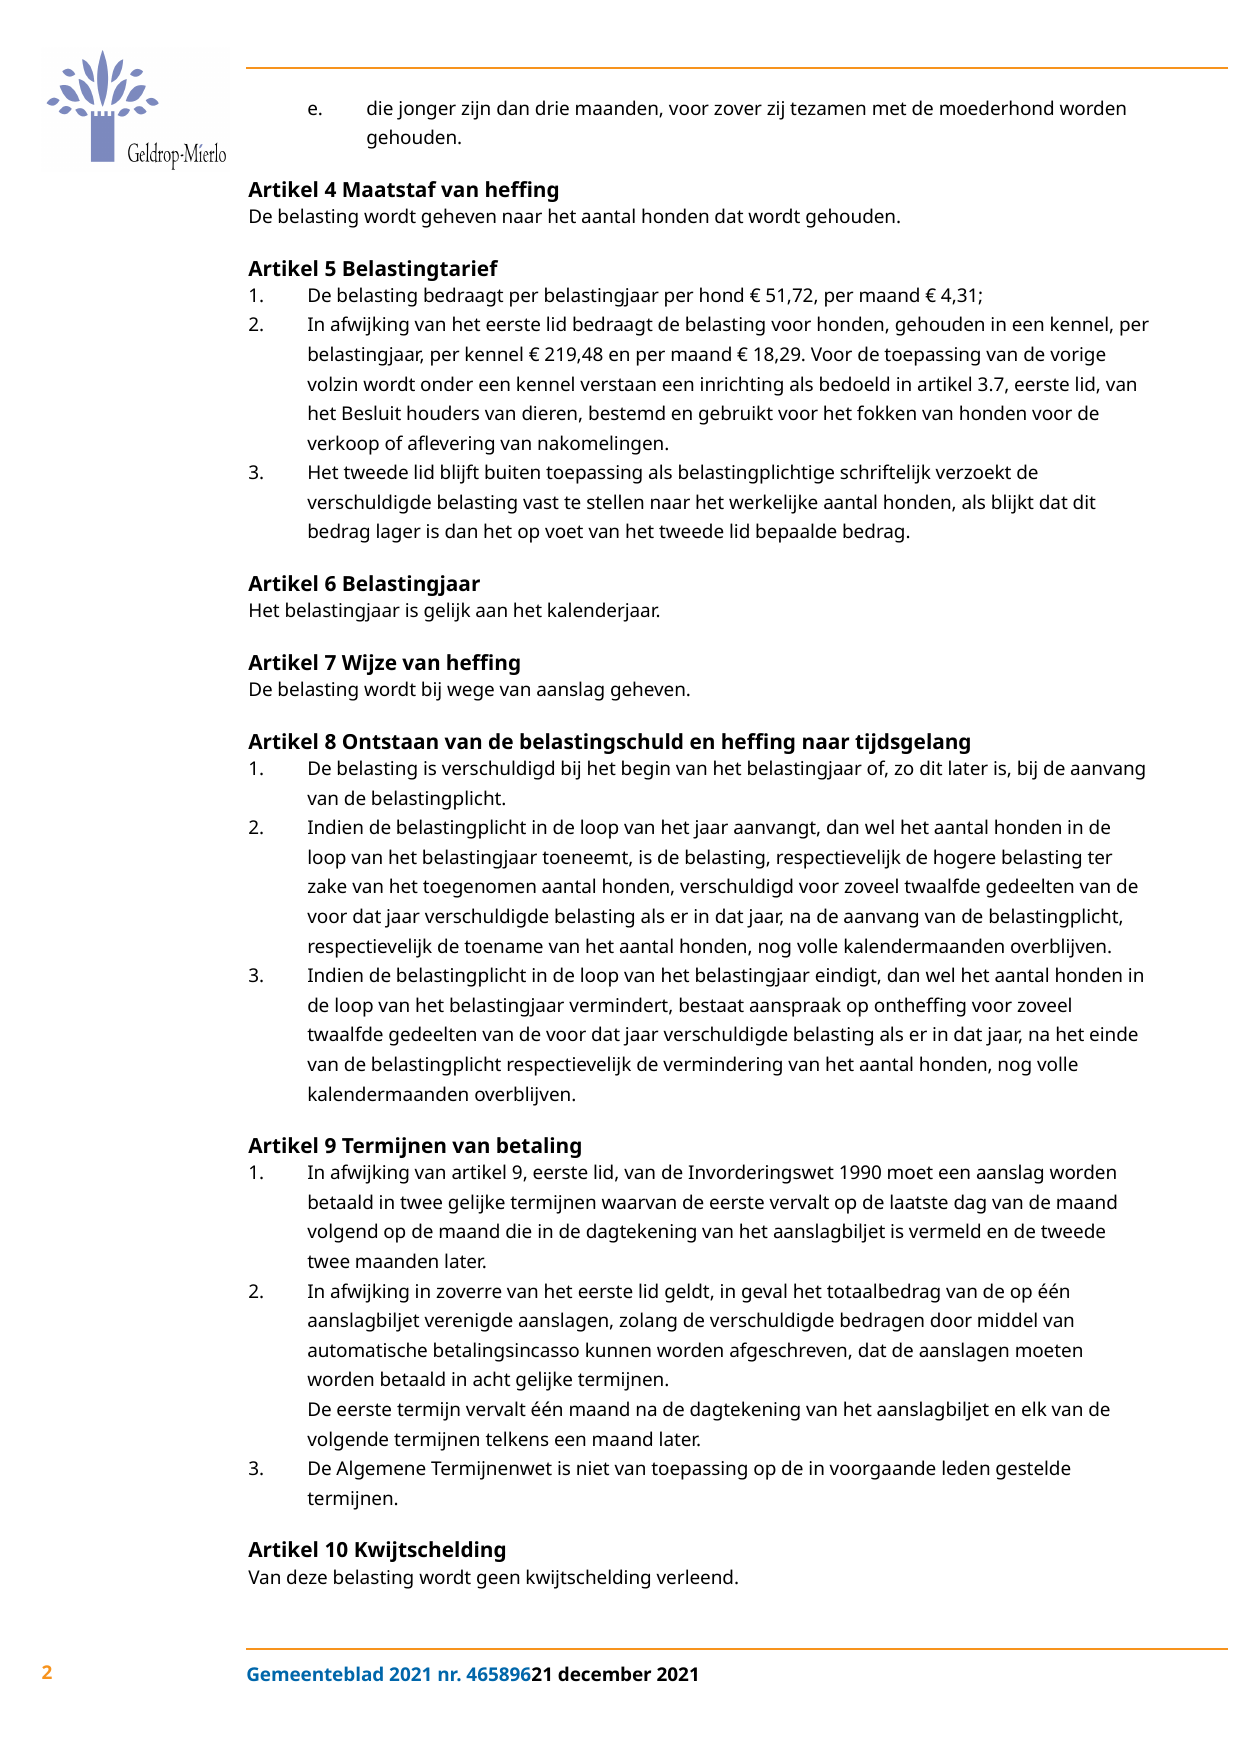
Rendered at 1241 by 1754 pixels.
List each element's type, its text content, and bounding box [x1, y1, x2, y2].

list Indien de belastingplicht in de loop van het jaar aanvangt, dan wel het aantal honden in de loop van het belastingjaar toeneemt, is de belasting, respectievelijk de hogere belasting ter zake van het toegenomen aantal honden, verschuldigd voor zoveel twaalfde gedeelten van de voor dat jaar verschuldigde belasting als er in dat jaar, na de aanvang van de belastingplicht, respectievelijk de toename van het aantal honden, nog volle kalendermaanden overblijven. [248, 814, 1152, 958]
text De belasting wordt bij wege van aanslag geheven. [248, 676, 1152, 702]
text Artikel 6 Belastingjaar [248, 569, 1152, 598]
text Artikel 9 Termijnen van betaling [248, 1131, 1152, 1159]
text De belasting wordt geheven naar het aantal honden dat wordt gehouden. [248, 203, 1152, 229]
list In afwijking van artikel 9, eerste lid, van de Invorderingswet 1990 moet een aanslag worden betaald in twee gelijke termijnen waarvan de eerste vervalt op de laatste dag van de maand volgend op de maand die in de dagtekening van het aanslagbiljet is vermeld en de tweede twee maanden later. [248, 1159, 1152, 1274]
text Het belastingjaar is gelijk aan het kalenderjaar. [248, 598, 1152, 623]
picture [41, 47, 231, 172]
list De Algemene Termijnenwet is niet van toepassing op de in voorgaande leden gestelde termijnen. [248, 1455, 1152, 1511]
text Van deze belasting wordt geen kwijtschelding verleend. [248, 1564, 1152, 1589]
list In afwijking van het eerste lid bedraagt de belasting voor honden, gehouden in een kennel, per belastingjaar, per kennel € 219,48 en per maand € 18,29. Voor de toepassing van de vorige volzin wordt onder een kennel verstaan een inrichting als bedoeld in artikel 3.7, eerste lid, van het Besluit houders van dieren, bestemd en gebruikt voor het fokken van honden voor de verkoop of aflevering van nakomelingen. [248, 312, 1152, 456]
list De eerste termijn vervalt één maand na de dagtekening van het aanslagbiljet en elk van de volgende termijnen telkens een maand later. [248, 1396, 1152, 1452]
list Indien de belastingplicht in de loop van het belastingjaar eindigt, dan wel het aantal honden in de loop van het belastingjaar vermindert, bestaat aanspraak op ontheffing voor zoveel twaalfde gedeelten van de voor dat jaar verschuldigde belasting als er in dat jaar, na het einde van de belastingplicht respectievelijk de vermindering van het aantal honden, nog volle kalendermaanden overblijven. [248, 962, 1152, 1106]
list Het tweede lid blijft buiten toepassing als belastingplichtige schriftelijk verzoekt de verschuldigde belasting vast te stellen naar het werkelijke aantal honden, als blijkt dat dit bedrag lager is dan het op voet van het tweede lid bepaalde bedrag. [248, 459, 1152, 544]
text Artikel 10 Kwijtschelding [248, 1535, 1152, 1564]
text Artikel 4 Maatstaf van heffing [248, 175, 1152, 203]
list In afwijking in zoverre van het eerste lid geldt, in geval het totaalbedrag van de op één aanslagbiljet verenigde aanslagen, zolang de verschuldigde bedragen door middel van automatische betalingsincasso kunnen worden afgeschreven, dat de aanslagen moeten worden betaald in acht gelijke termijnen. [248, 1278, 1152, 1392]
text Artikel 8 Ontstaan van de belastingschuld en heffing naar tijdsgelang [248, 727, 1152, 755]
list die jonger zijn dan drie maanden, voor zover zij tezamen met de moederhond worden gehouden. [307, 95, 1152, 150]
list De belasting bedraagt per belastingjaar per hond € 51,72, per maand € 4,31; [248, 282, 1152, 308]
text Artikel 7 Wijze van heffing [248, 648, 1152, 676]
list De belasting is verschuldigd bij het begin van het belastingjaar of, zo dit later is, bij de aanvang van de belastingplicht. [248, 755, 1152, 811]
text Artikel 5 Belastingtarief [248, 254, 1152, 282]
